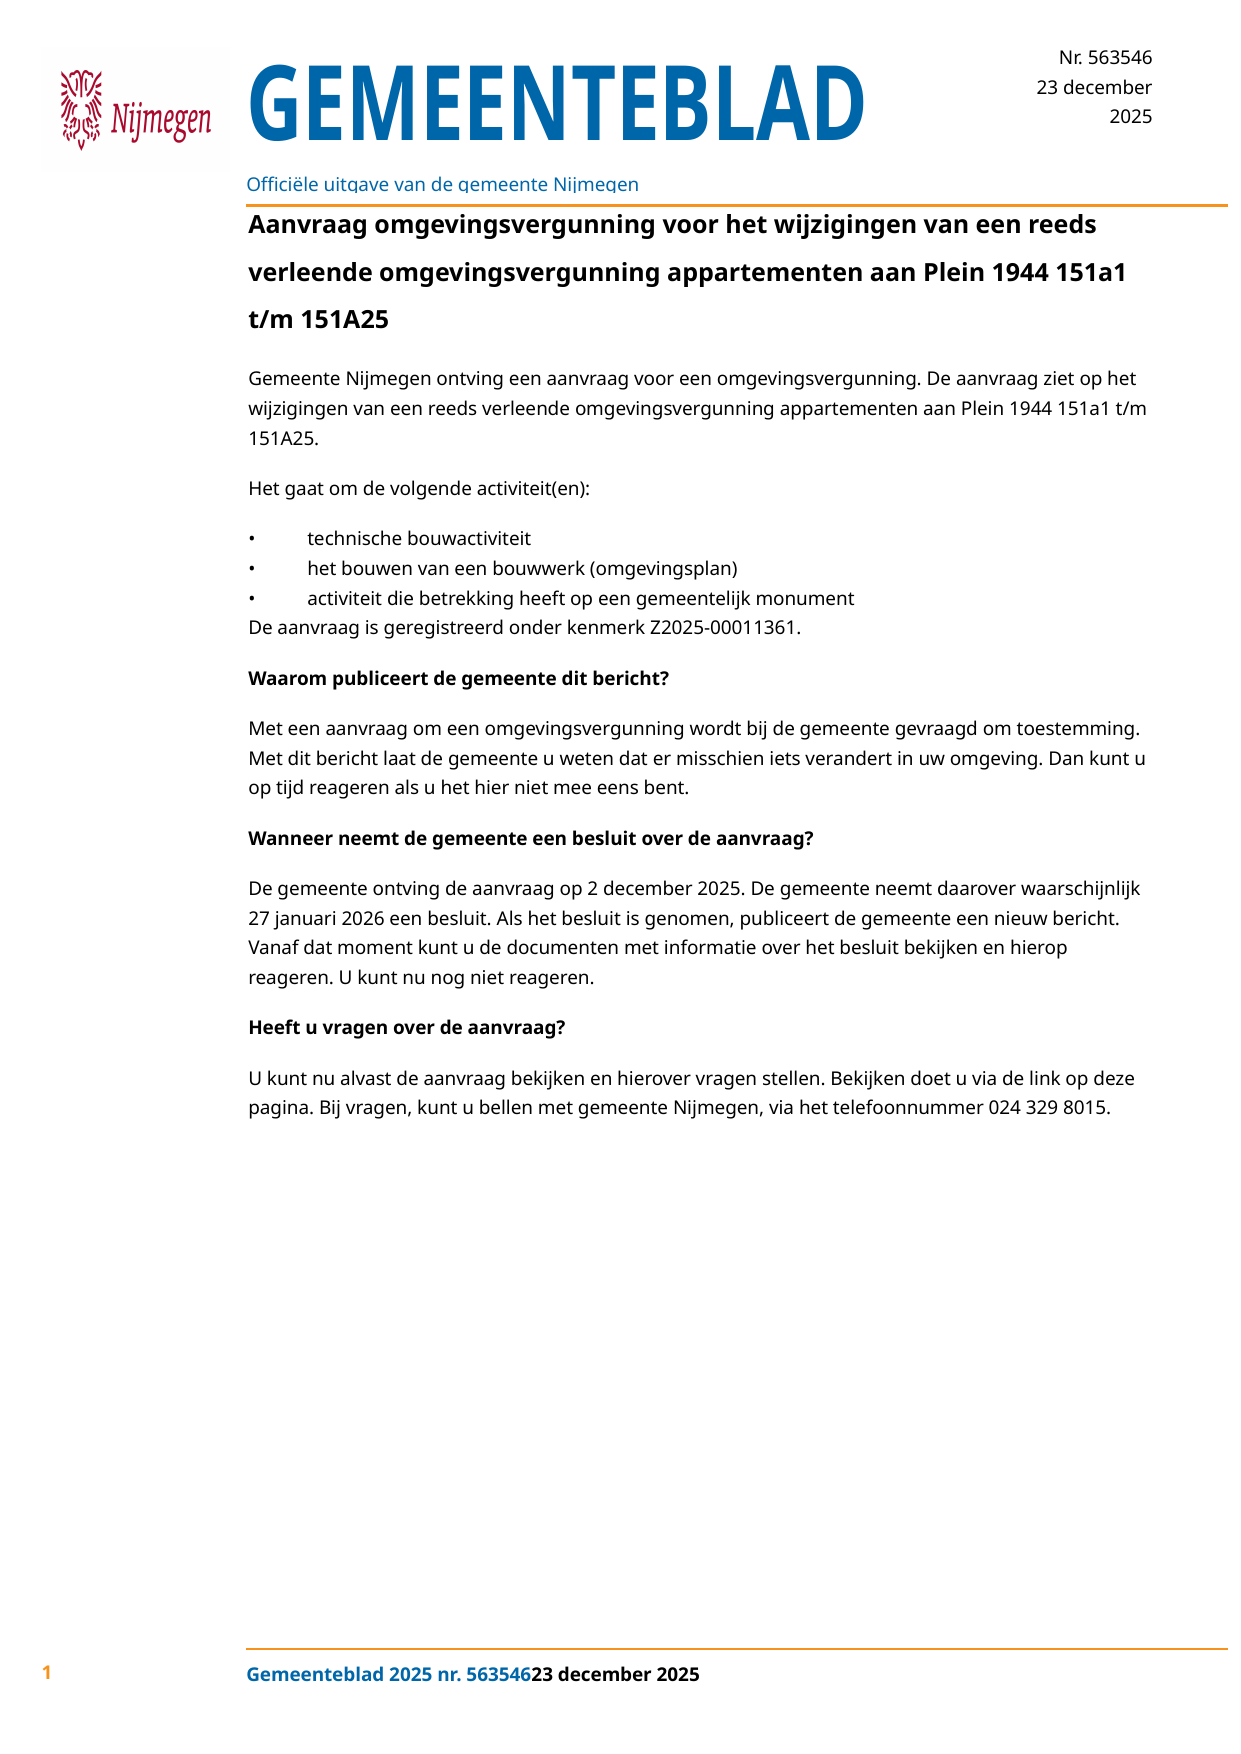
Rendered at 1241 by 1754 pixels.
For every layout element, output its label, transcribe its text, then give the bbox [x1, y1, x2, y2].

text De aanvraag is geregistreerd onder kenmerk Z2025-00011361. [248, 614, 1152, 640]
text Met een aanvraag om een omgevingsvergunning wordt bij de gemeente gevraagd om toestemming. Met dit bericht laat de gemeente u weten dat er misschien iets verandert in uw omgeving. Dan kunt u op tijd reageren als u het hier niet mee eens bent. [248, 715, 1152, 800]
list activiteit die betrekking heeft op een gemeentelijk monument [248, 585, 1152, 610]
list het bouwen van een bouwwerk (omgevingsplan) [248, 555, 1152, 581]
text U kunt nu alvast de aanvraag bekijken en hierover vragen stellen. Bekijken doet u via de link op deze pagina. Bij vragen, kunt u bellen met gemeente Nijmegen, via het telefoonnummer 024 329 8015. [248, 1065, 1152, 1120]
text De gemeente ontving de aanvraag op 2 december 2025. De gemeente neemt daarover waarschijnlijk 27 januari 2026 een besluit. Als het besluit is genomen, publiceert de gemeente een nieuw bericht. Vanaf dat moment kunt u de documenten met informatie over het besluit bekijken en hierop reageren. U kunt nu nog niet reageren. [248, 875, 1152, 989]
text Wanneer neemt de gemeente een besluit over de aanvraag? [248, 825, 1152, 850]
text Heeft u vragen over de aanvraag? [248, 1014, 1152, 1040]
list technische bouwactiviteit [248, 526, 1152, 551]
text Het gaat om de volgende activiteit(en): [248, 475, 1152, 501]
text Aanvraag omgevingsvergunning voor het wijzigingen van een reeds verleende omgevingsvergunning appartementen aan Plein 1944 151a1 t/m 151A25 [248, 207, 1152, 336]
picture [41, 47, 231, 172]
text Gemeente Nijmegen ontving een aanvraag voor een omgevingsvergunning. De aanvraag ziet op het wijzigingen van een reeds verleende omgevingsvergunning appartementen aan Plein 1944 151a1 t/m 151A25. [248, 366, 1152, 450]
text Waarom publiceert de gemeente dit bericht? [248, 665, 1152, 690]
